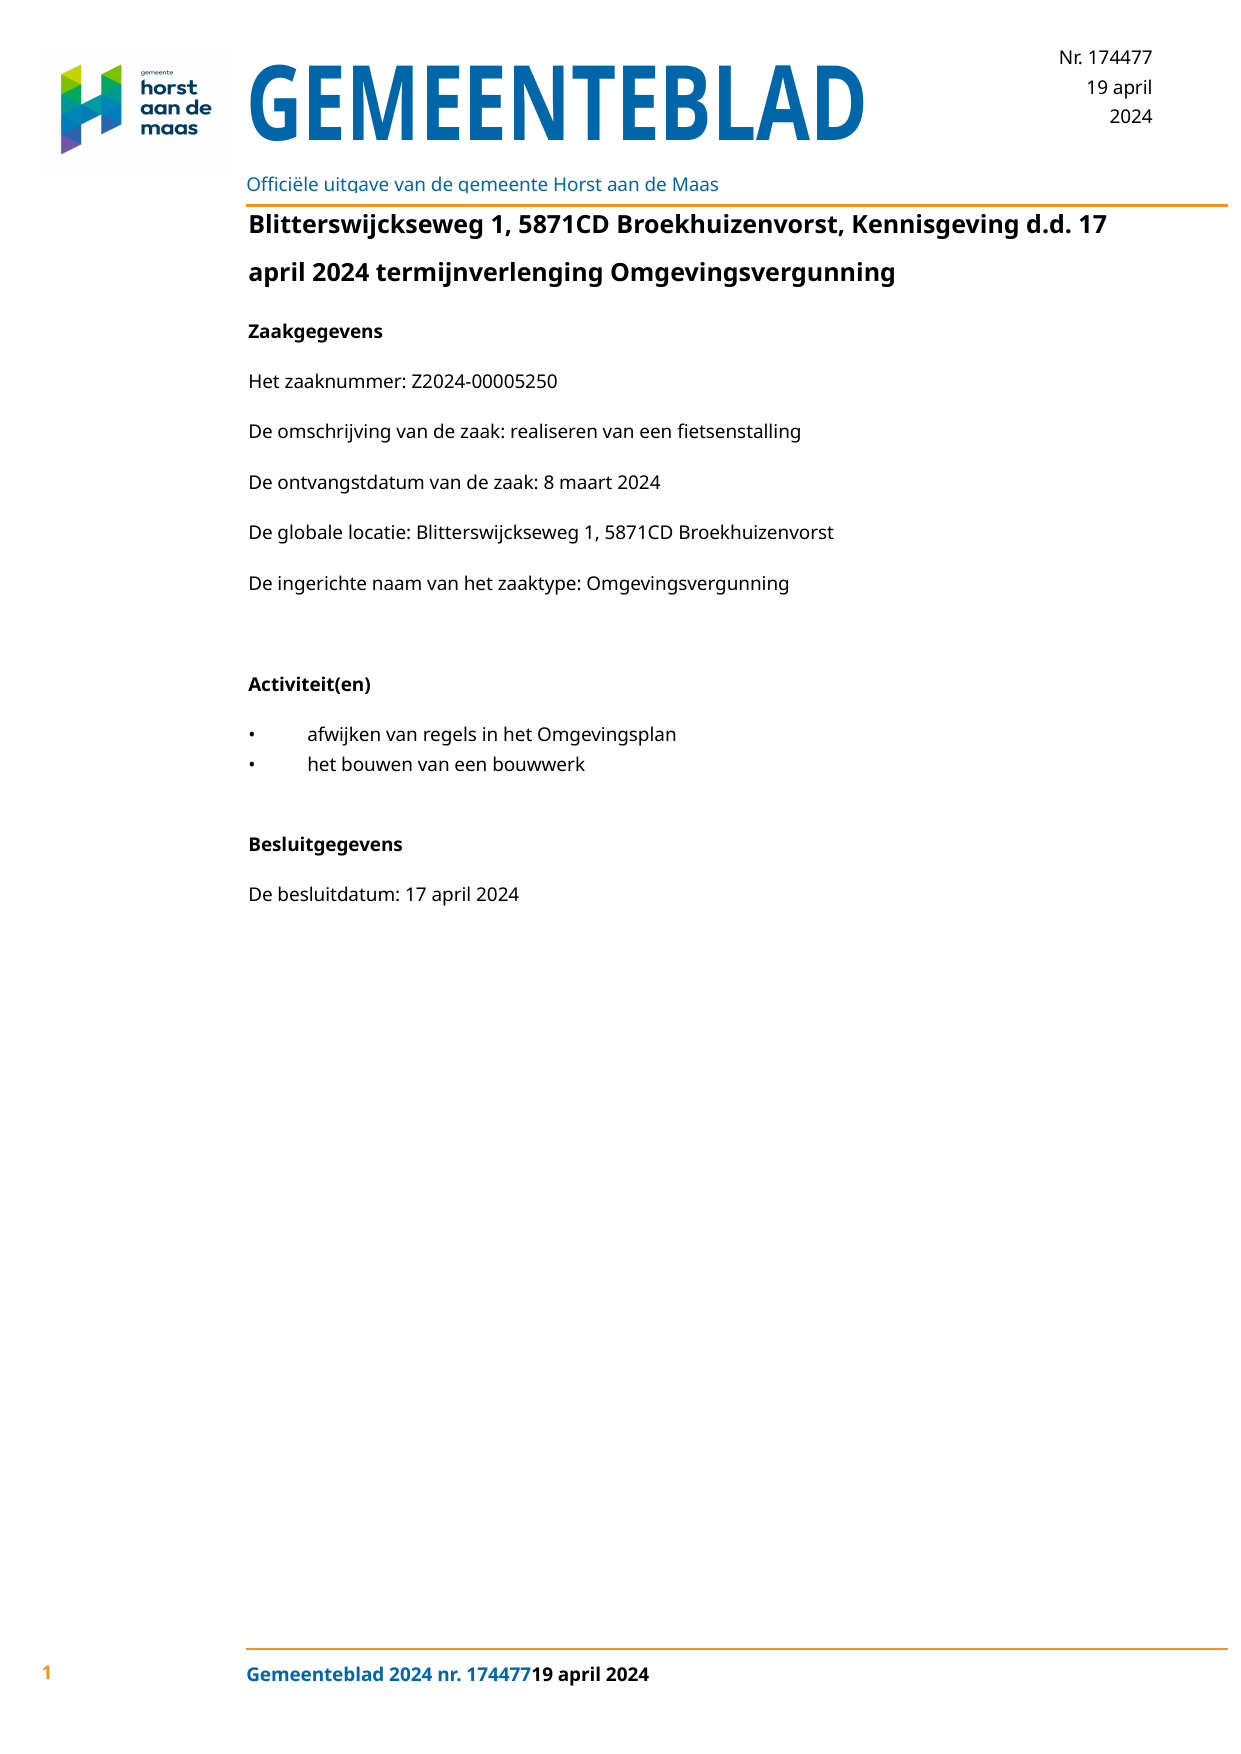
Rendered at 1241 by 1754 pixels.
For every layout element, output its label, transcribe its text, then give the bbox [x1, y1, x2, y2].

text De globale locatie: Blitterswijckseweg 1, 5871CD Broekhuizenvorst [248, 519, 1152, 545]
text De ontvangstdatum van de zaak: 8 maart 2024 [248, 469, 1152, 495]
text De ingerichte naam van het zaaktype: Omgevingsvergunning [248, 570, 1152, 596]
text De omschrijving van de zaak: realiseren van een fietsenstalling [248, 419, 1152, 444]
text Zaakgegevens [248, 318, 1152, 344]
list het bouwen van een bouwwerk [248, 751, 1152, 777]
text De besluitdatum: 17 april 2024 [248, 881, 1152, 907]
text Het zaaknummer: Z2024-00005250 [248, 368, 1152, 394]
text Besluitgegevens [248, 831, 1152, 857]
picture [41, 47, 231, 172]
list afwijken van regels in het Omgevingsplan [248, 721, 1152, 747]
text Activiteit(en) [248, 671, 1152, 697]
text Blitterswijckseweg 1, 5871CD Broekhuizenvorst, Kennisgeving d.d. 17 april 2024 termijnverlenging Omgevingsvergunning [248, 207, 1152, 288]
